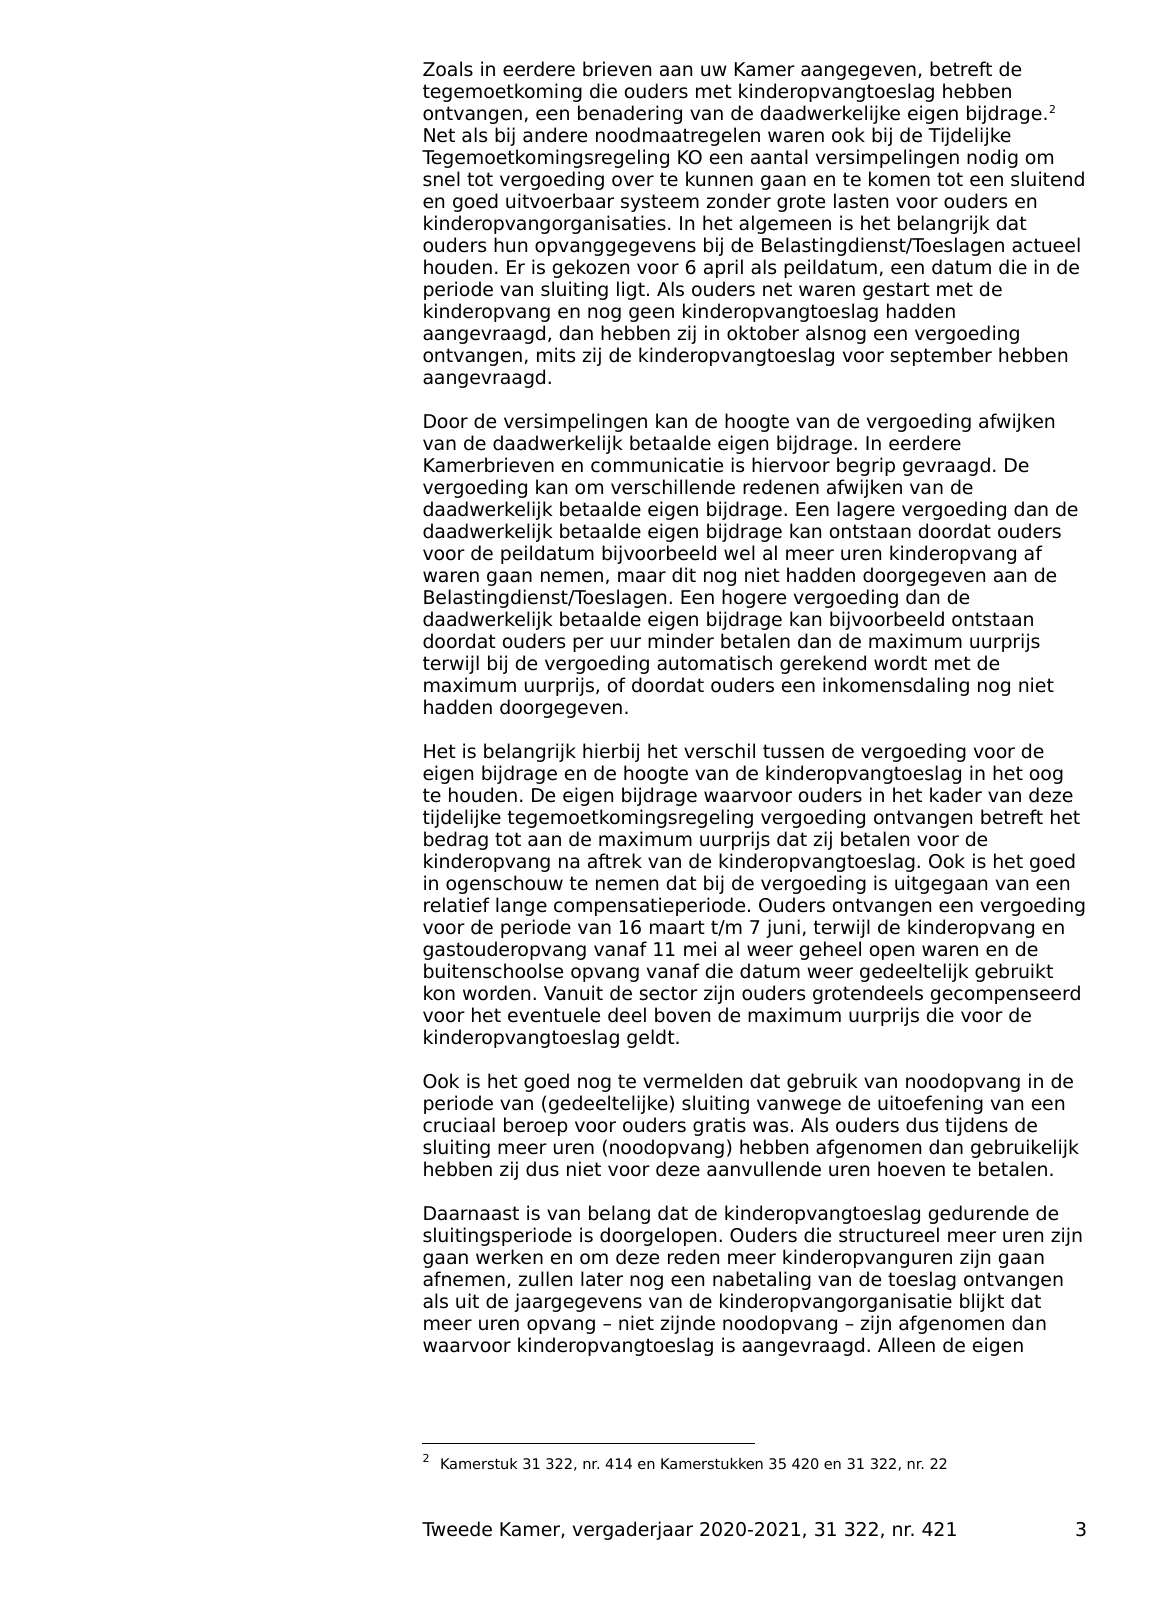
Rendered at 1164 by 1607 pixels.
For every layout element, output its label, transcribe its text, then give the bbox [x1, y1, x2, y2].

text Tegemoetkomingsregeling KO een aantal versimpelingen nodig om snel tot vergoeding over te kunnen gaan en te komen tot een sluitend en goed uitvoerbaar systeem zonder grote lasten voor ouders en kinderopvangorganisaties. In het algemeen is het belangrijk dat ouders hun opvanggegevens bij de Belastingdienst/Toeslagen actueel houden. Er is gekozen voor 6 april als peildatum, een datum die in de periode van sluiting ligt. Als ouders net waren gestart met de kinderopvang en nog geen kinderopvangtoeslag hadden aangevraagd, dan hebben zij in oktober alsnog een vergoeding ontvangen, mits zij de kinderopvangtoeslag voor september hebben aangevraagd. [422, 147, 1087, 389]
text Door de versimpelingen kan de hoogte van de vergoeding afwijken van de daadwerkelijk betaalde eigen bijdrage. In eerdere Kamerbrieven en communicatie is hiervoor begrip gevraagd. De vergoeding kan om verschillende redenen afwijken van de daadwerkelijk betaalde eigen bijdrage. Een lagere vergoeding dan de daadwerkelijk betaalde eigen bijdrage kan ontstaan doordat ouders voor de peildatum bijvoorbeeld wel al meer uren kinderopvang af waren gaan nemen, maar dit nog niet hadden doorgegeven aan de Belastingdienst/Toeslagen. Een hogere vergoeding dan de daadwerkelijk betaalde eigen bijdrage kan bijvoorbeeld ontstaan doordat ouders per uur minder betalen dan de maximum uurprijs terwijl bij de vergoeding automatisch gerekend wordt met de maximum uurprijs, of doordat ouders een inkomensdaling nog niet hadden doorgegeven. [422, 411, 1087, 719]
text Ook is het goed nog te vermelden dat gebruik van noodopvang in de periode van (gedeeltelijke) sluiting vanwege de uitoefening van een cruciaal beroep voor ouders gratis was. Als ouders dus tijdens de sluiting meer uren (noodopvang) hebben afgenomen dan gebruikelijk hebben zij dus niet voor deze aanvullende uren hoeven te betalen. [422, 1071, 1087, 1181]
text Zoals in eerdere brieven aan uw Kamer aangegeven, betreft de tegemoetkoming die ouders met kinderopvangtoeslag hebben ontvangen, een benadering van de daadwerkelijke eigen bijdrage. Net als bij andere noodmaatregelen waren ook bij de Tijdelijke [422, 59, 1087, 147]
text Het is belangrijk hierbij het verschil tussen de vergoeding voor de eigen bijdrage en de hoogte van de kinderopvangtoeslag in het oog te houden. De eigen bijdrage waarvoor ouders in het kader van deze tijdelijke tegemoetkomingsregeling vergoeding ontvangen betreft het bedrag tot aan de maximum uurprijs dat zij betalen voor de kinderopvang na aftrek van de kinderopvangtoeslag. Ook is het goed in ogenschouw te nemen dat bij de vergoeding is uitgegaan van een relatief lange compensatieperiode. Ouders ontvangen een vergoeding voor de periode van 16 maart t/m 7 juni, terwijl de kinderopvang en gastouderopvang vanaf 11 mei al weer geheel open waren en de buitenschoolse opvang vanaf die datum weer gedeeltelijk gebruikt kon worden. Vanuit de sector zijn ouders grotendeels gecompenseerd voor het eventuele deel boven de maximum uurprijs die voor de kinderopvangtoeslag geldt. [422, 741, 1087, 1048]
text Daarnaast is van belang dat de kinderopvangtoeslag gedurende de sluitingsperiode is doorgelopen. Ouders die structureel meer uren zijn gaan werken en om deze reden meer kinderopvanguren zijn gaan afnemen, zullen later nog een nabetaling van de toeslag ontvangen als uit de jaargegevens van de kinderopvangorganisatie blijkt dat meer uren opvang – niet zijnde noodopvang – zijn afgenomen dan waarvoor kinderopvangtoeslag is aangevraagd. Alleen de eigen [422, 1203, 1087, 1357]
text Kamerstuk 31 322, nr. 414 en Kamerstukken 35 420 en 31 322, nr. 22 [422, 1452, 1087, 1474]
